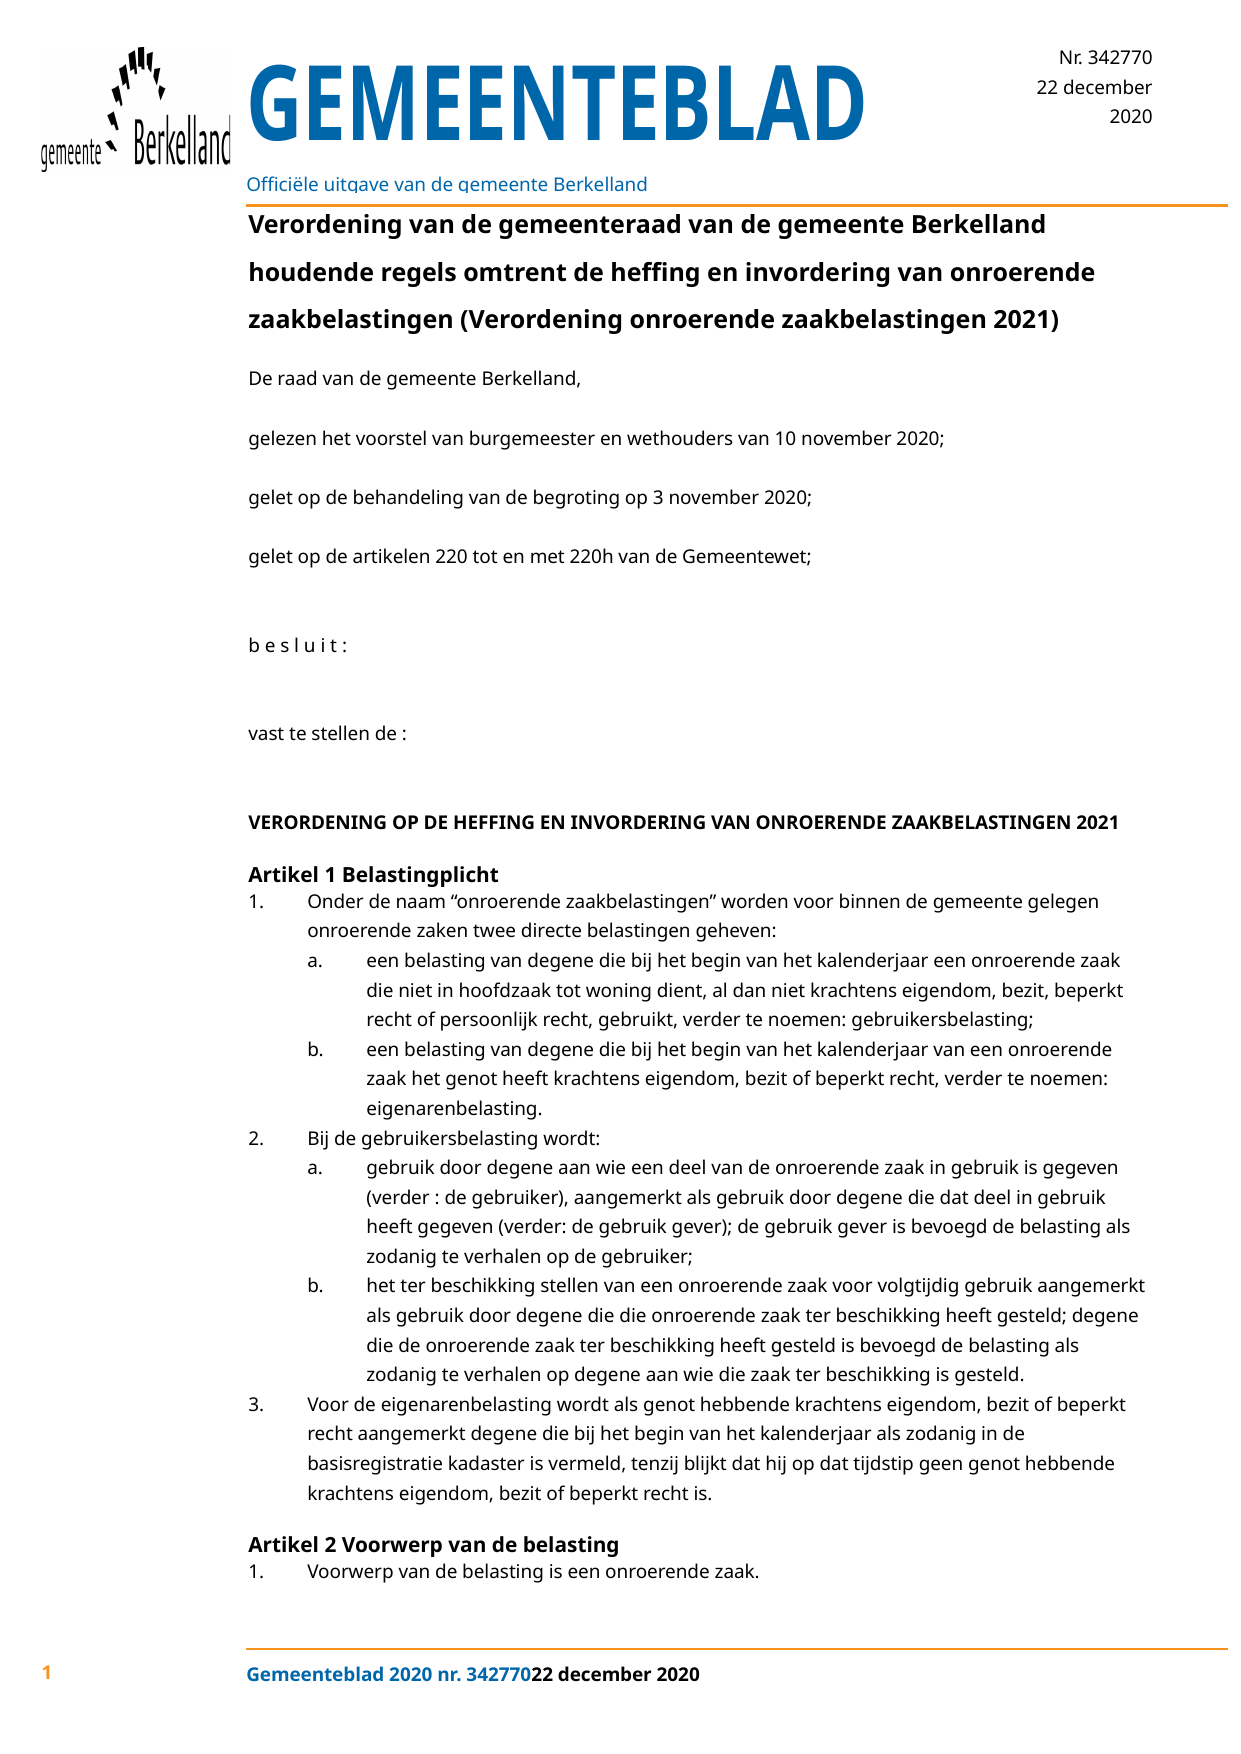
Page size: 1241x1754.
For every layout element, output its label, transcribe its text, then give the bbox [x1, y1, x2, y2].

picture [41, 47, 231, 172]
list een belasting van degene die bij het begin van het kalenderjaar van een onroerende zaak het genot heeft krachtens eigendom, bezit of beperkt recht, verder te noemen: eigenarenbelasting. [307, 1036, 1152, 1121]
text Artikel 2 Voorwerp van de belasting [248, 1530, 1152, 1559]
text gelet op de artikelen 220 tot en met 220h van de Gemeentewet; [248, 543, 1152, 569]
text vast te stellen de : [248, 721, 1152, 746]
list het ter beschikking stellen van een onroerende zaak voor volgtijdig gebruik aangemerkt als gebruik door degene die die onroerende zaak ter beschikking heeft gesteld; degene die de onroerende zaak ter beschikking heeft gesteld is bevoegd de belasting als zodanig te verhalen op degene aan wie die zaak ter beschikking is gesteld. [307, 1273, 1152, 1387]
text gelezen het voorstel van burgemeester en wethouders van 10 november 2020; [248, 425, 1152, 450]
list Voor de eigenarenbelasting wordt als genot hebbende krachtens eigendom, bezit of beperkt recht aangemerkt degene die bij het begin van het kalenderjaar als zodanig in de basisregistratie kadaster is vermeld, tenzij blijkt dat hij op dat tijdstip geen genot hebbende krachtens eigendom, bezit of beperkt recht is. [248, 1391, 1152, 1506]
text Verordening van de gemeenteraad van de gemeente Berkelland houdende regels omtrent de heffing en invordering van onroerende zaakbelastingen (Verordening onroerende zaakbelastingen 2021) [248, 207, 1152, 336]
text gelet op de behandeling van de begroting op 3 november 2020; [248, 484, 1152, 509]
list gebruik door degene aan wie een deel van de onroerende zaak in gebruik is gegeven (verder : de gebruiker), aangemerkt als gebruik door degene die dat deel in gebruik heeft gegeven (verder: de gebruik gever); de gebruik gever is bevoegd de belasting als zodanig te verhalen op de gebruiker; [307, 1154, 1152, 1269]
list een belasting van degene die bij het begin van het kalenderjaar een onroerende zaak die niet in hoofdzaak tot woning dient, al dan niet krachtens eigendom, bezit, beperkt recht of persoonlijk recht, gebruikt, verder te noemen: gebruikersbelasting; [307, 947, 1152, 1032]
list Voorwerp van de belasting is een onroerende zaak. [248, 1559, 1152, 1584]
list Onder de naam “onroerende zaakbelastingen” worden voor binnen de gemeente gelegen onroerende zaken twee directe belastingen geheven: [248, 888, 1152, 943]
text VERORDENING OP DE HEFFING EN INVORDERING VAN ONROERENDE ZAAKBELASTINGEN 2021 [248, 809, 1152, 835]
text b e s l u i t : [248, 632, 1152, 657]
list Bij de gebruikersbelasting wordt: [248, 1125, 1152, 1151]
text Artikel 1 Belastingplicht [248, 860, 1152, 888]
text De raad van de gemeente Berkelland, [248, 366, 1152, 391]
